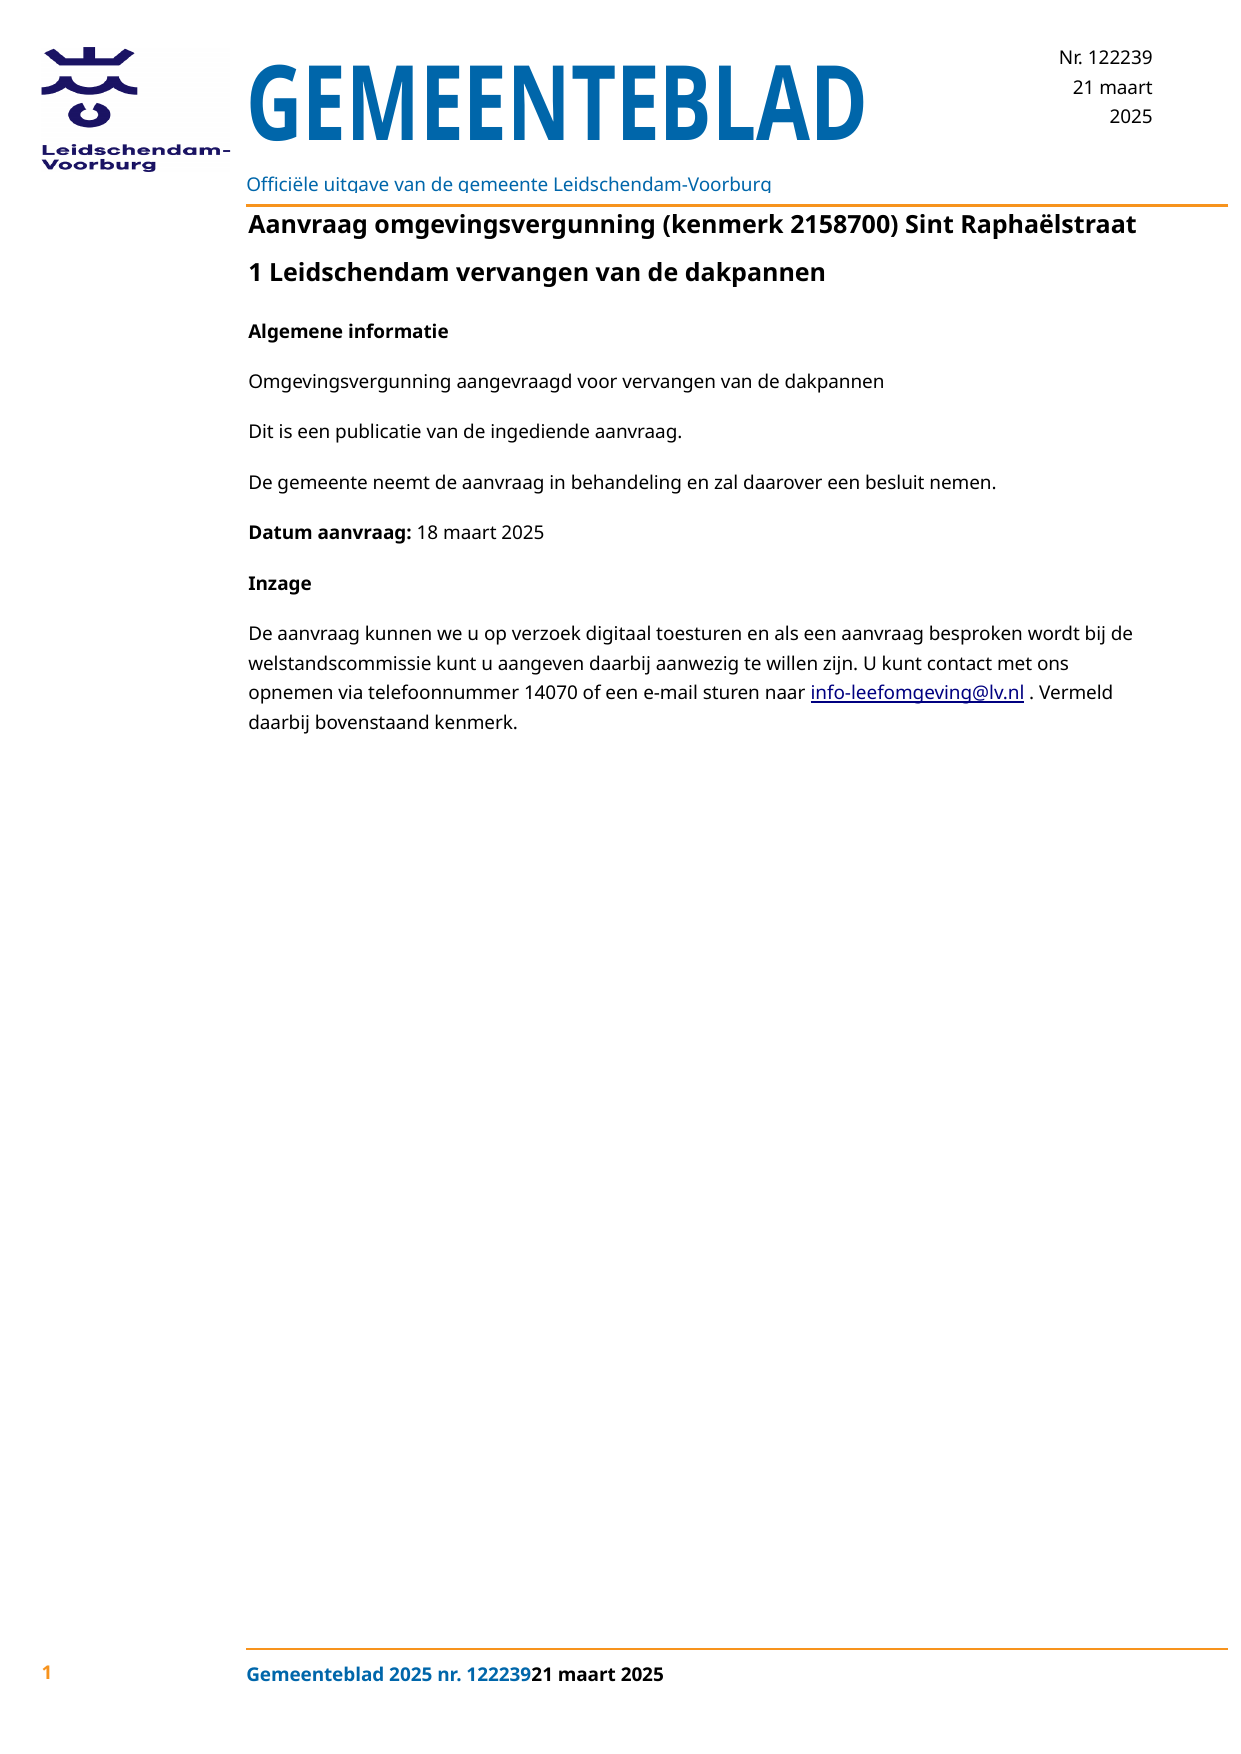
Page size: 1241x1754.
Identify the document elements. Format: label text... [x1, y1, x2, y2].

picture [41, 47, 231, 172]
text Omgevingsvergunning aangevraagd voor vervangen van de dakpannen [248, 368, 1152, 394]
text Algemene informatie [248, 318, 1152, 344]
text De gemeente neemt de aanvraag in behandeling en zal daarover een besluit nemen. [248, 469, 1152, 495]
text De aanvraag kunnen we u op verzoek digitaal toesturen en als een aanvraag besproken wordt bij de welstandscommissie kunt u aangeven daarbij aanwezig te willen zijn. U kunt contact met ons opnemen via telefoonnummer 14070 of een e-mail sturen naar info-leefomgeving@lv.nl . Vermeld daarbij bovenstaand kenmerk. [248, 620, 1152, 735]
text Aanvraag omgevingsvergunning (kenmerk 2158700) Sint Raphaëlstraat 1 Leidschendam vervangen van de dakpannen [248, 207, 1152, 288]
text Dit is een publicatie van de ingediende aanvraag. [248, 419, 1152, 444]
text Datum aanvraag: 18 maart 2025 [248, 519, 1152, 545]
text Inzage [248, 570, 1152, 596]
